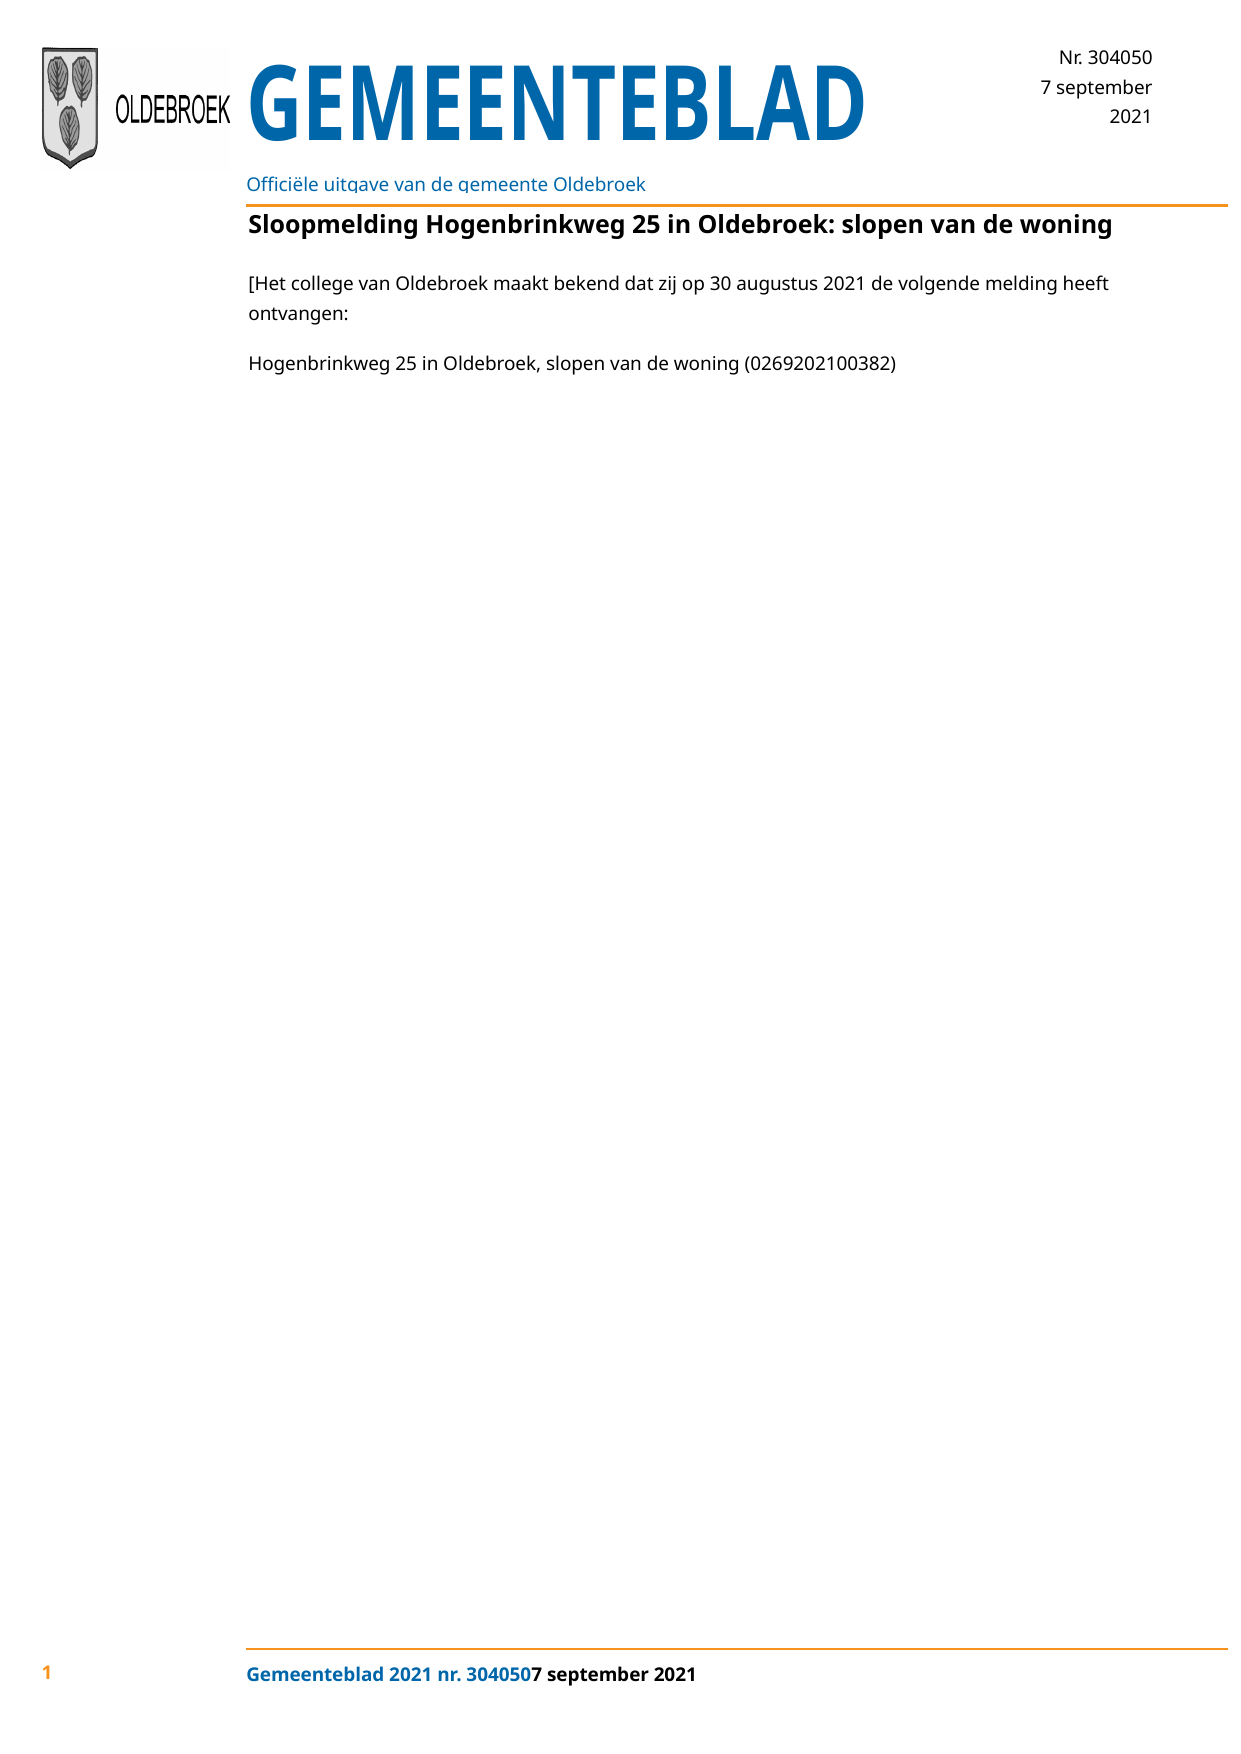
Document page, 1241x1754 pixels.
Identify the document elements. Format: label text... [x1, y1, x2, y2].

text [Het college van Oldebroek maakt bekend dat zij op 30 augustus 2021 de volgende melding heeft ontvangen: [248, 270, 1152, 326]
text Hogenbrinkweg 25 in Oldebroek, slopen van de woning (0269202100382) [248, 350, 1152, 376]
picture [41, 47, 231, 172]
text Sloopmelding Hogenbrinkweg 25 in Oldebroek: slopen van de woning [248, 207, 1152, 241]
